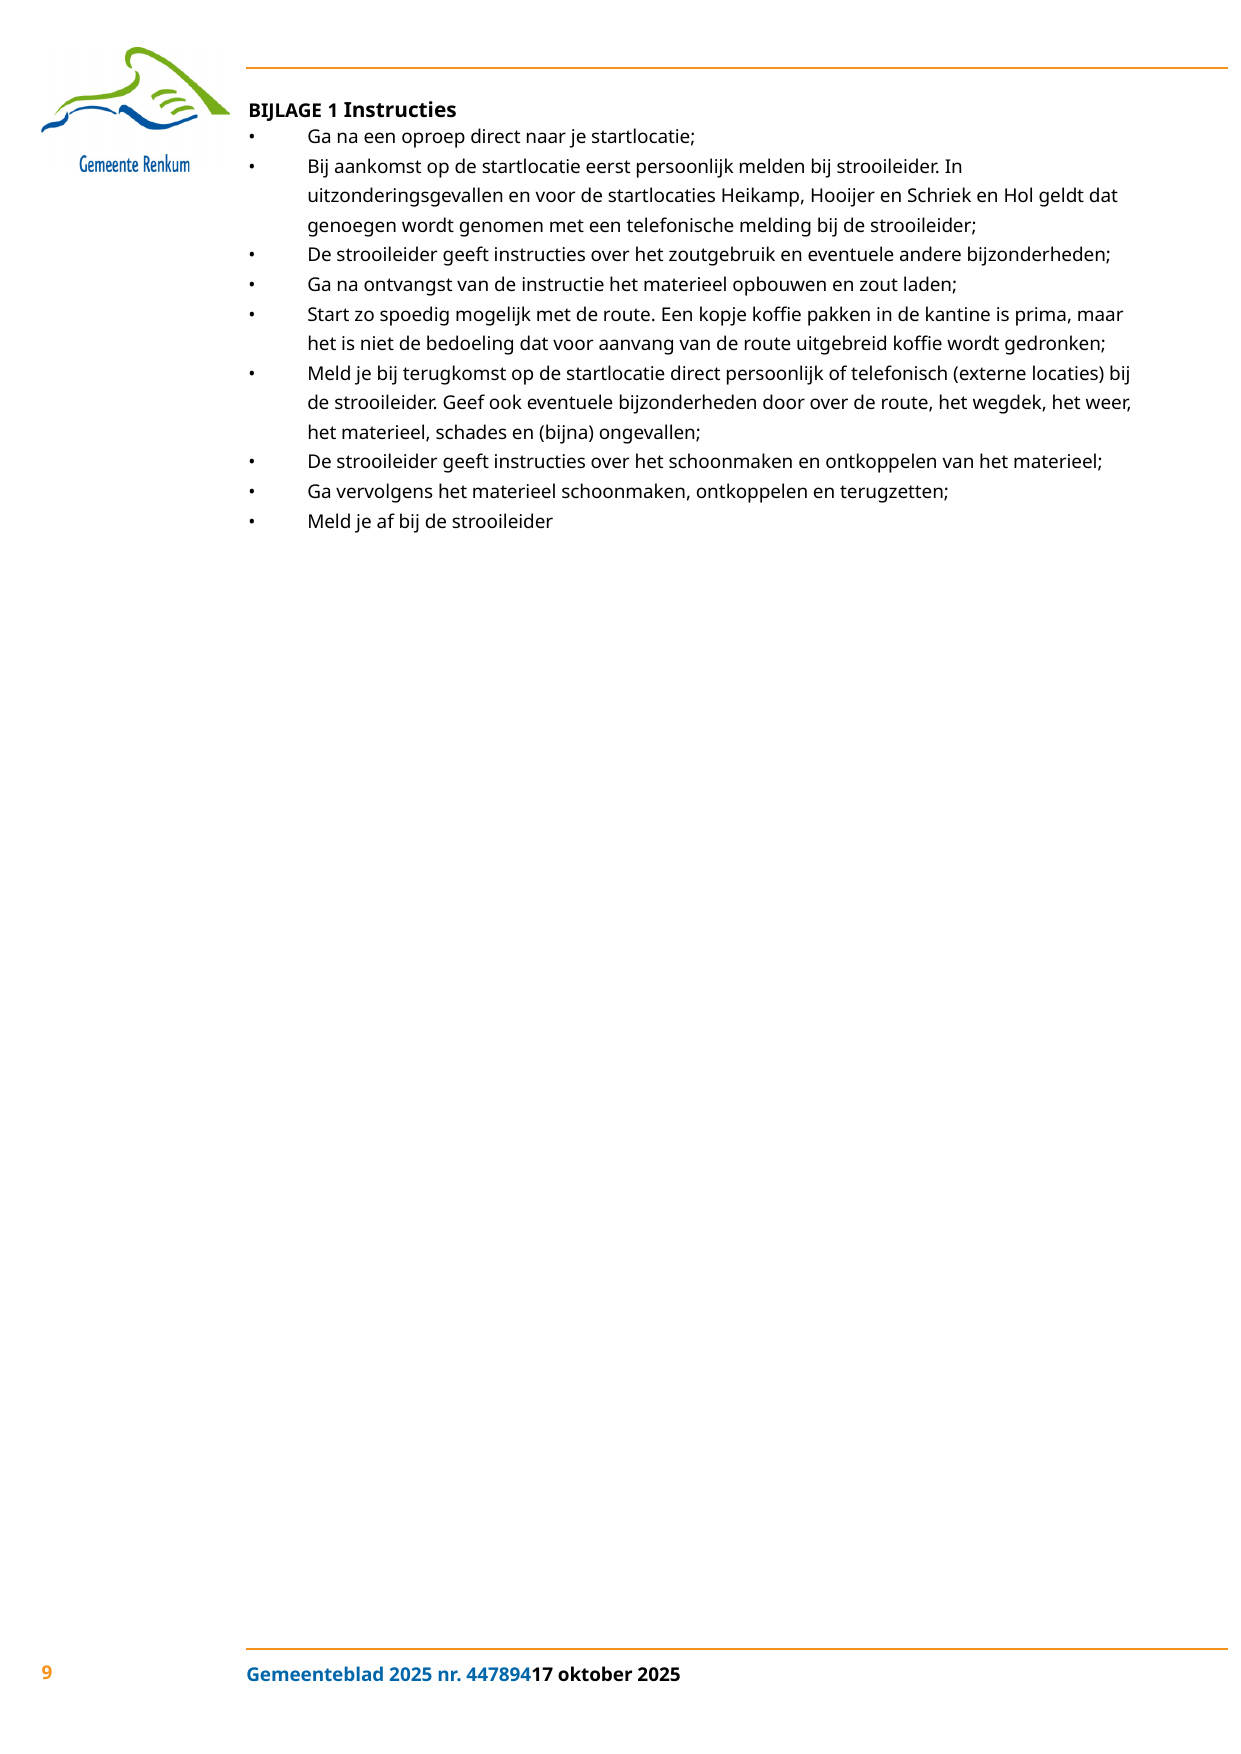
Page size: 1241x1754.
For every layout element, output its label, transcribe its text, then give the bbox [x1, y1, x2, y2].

list Ga na ontvangst van de instructie het materieel opbouwen en zout laden; [248, 271, 1152, 297]
list Meld je af bij de strooileider [248, 508, 1152, 534]
picture [41, 47, 231, 172]
text BIJLAGE 1 Instructies [248, 95, 1152, 123]
list Start zo spoedig mogelijk met de route. Een kopje koffie pakken in de kantine is prima, maar het is niet de bedoeling dat voor aanvang van de route uitgebreid koffie wordt gedronken; [248, 301, 1152, 356]
list Ga na een oproep direct naar je startlocatie; [248, 123, 1152, 149]
list Bij aankomst op de startlocatie eerst persoonlijk melden bij strooileider. In uitzonderingsgevallen en voor de startlocaties Heikamp, Hooijer en Schriek en Hol geldt dat genoegen wordt genomen met een telefonische melding bij de strooileider; [248, 153, 1152, 238]
list Ga vervolgens het materieel schoonmaken, ontkoppelen en terugzetten; [248, 478, 1152, 504]
list De strooileider geeft instructies over het schoonmaken en ontkoppelen van het materieel; [248, 449, 1152, 474]
list Meld je bij terugkomst op de startlocatie direct persoonlijk of telefonisch (externe locaties) bij de strooileider. Geef ook eventuele bijzonderheden door over de route, het wegdek, het weer, het materieel, schades en (bijna) ongevallen; [248, 360, 1152, 445]
list De strooileider geeft instructies over het zoutgebruik en eventuele andere bijzonderheden; [248, 242, 1152, 267]
